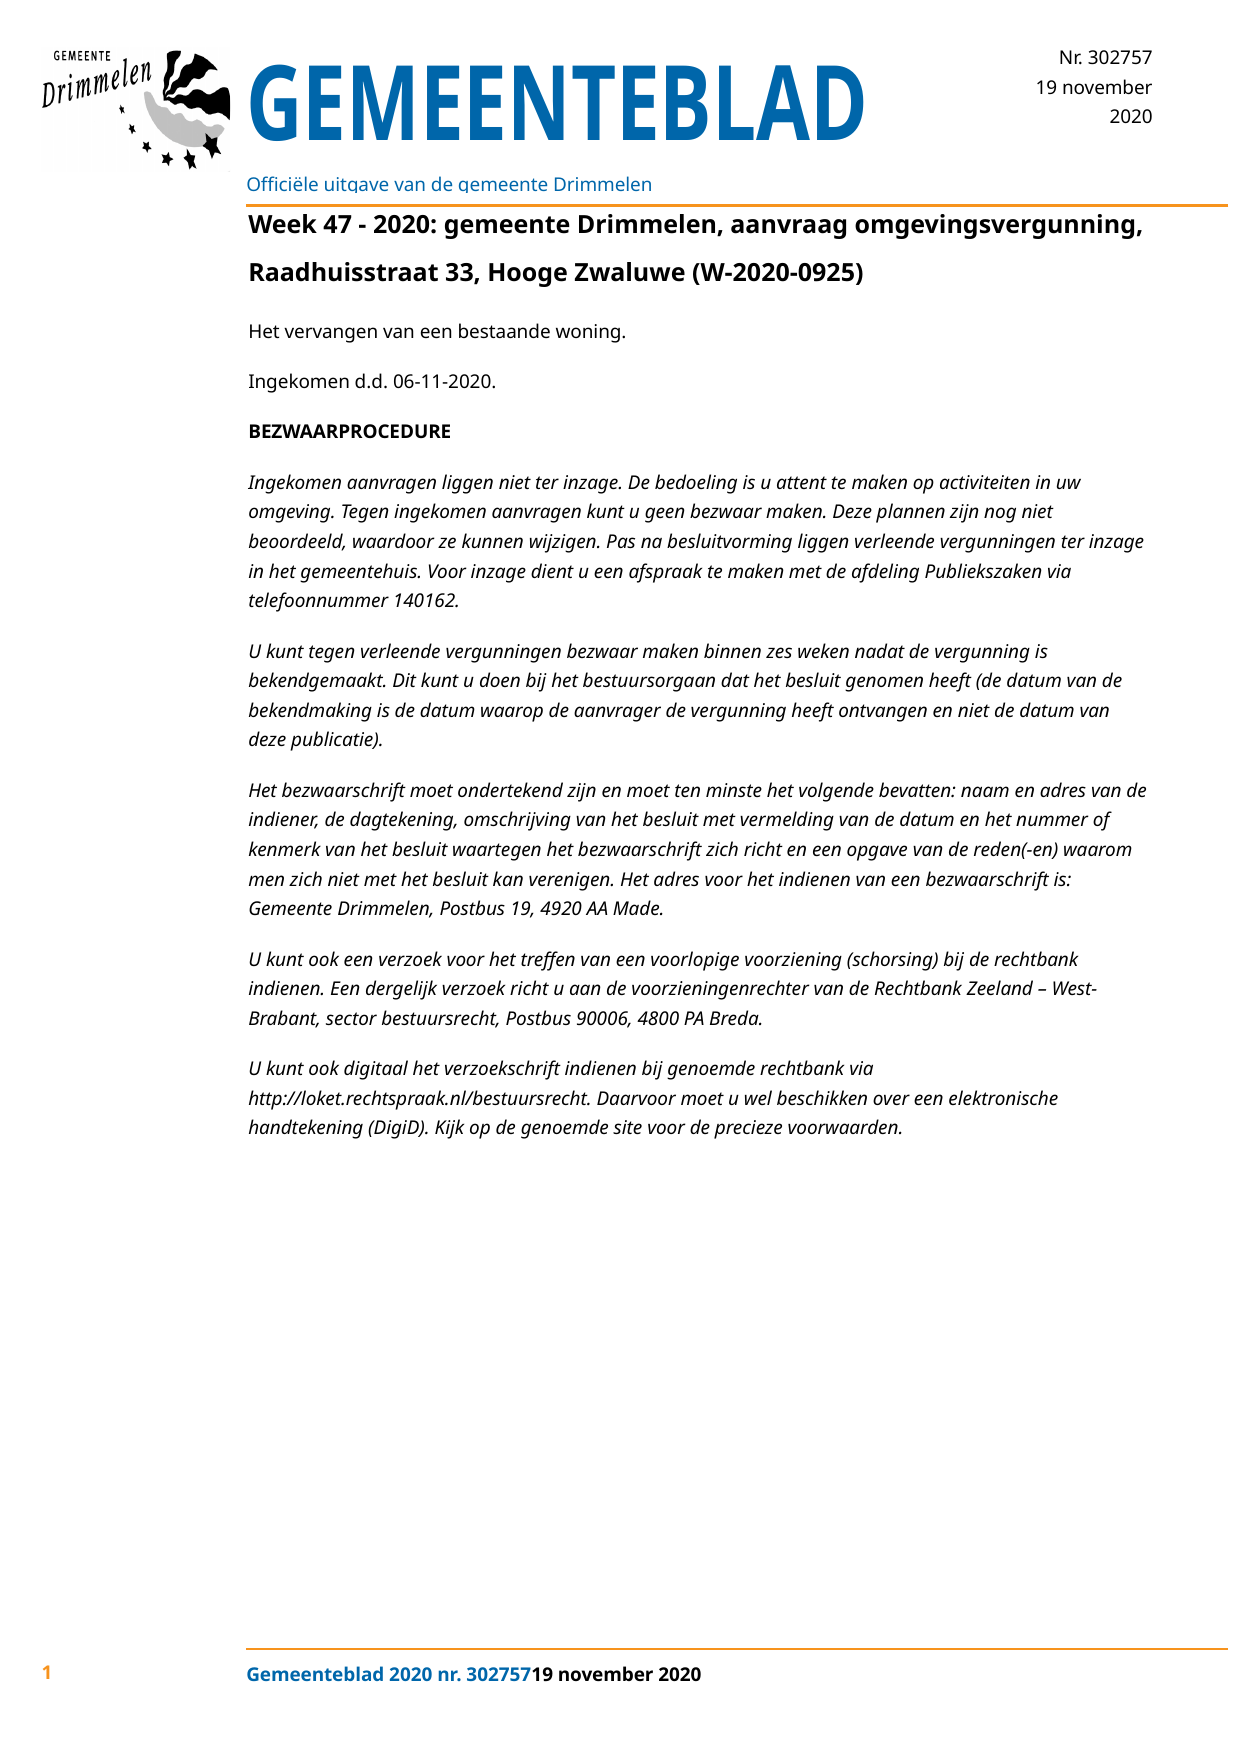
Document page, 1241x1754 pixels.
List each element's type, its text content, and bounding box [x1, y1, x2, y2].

text Ingekomen aanvragen liggen niet ter inzage. De bedoeling is u attent te maken op activiteiten in uw omgeving. Tegen ingekomen aanvragen kunt u geen bezwaar maken. Deze plannen zijn nog niet beoordeeld, waardoor ze kunnen wijzigen. Pas na besluitvorming liggen verleende vergunningen ter inzage in het gemeentehuis. Voor inzage dient u een afspraak te maken met de afdeling Publiekszaken via telefoonnummer 140162. [248, 469, 1152, 613]
text BEZWAARPROCEDURE [248, 419, 1152, 444]
text U kunt tegen verleende vergunningen bezwaar maken binnen zes weken nadat de vergunning is bekendgemaakt. Dit kunt u doen bij het bestuursorgaan dat het besluit genomen heeft (de datum van de bekendmaking is de datum waarop de aanvrager de vergunning heeft ontvangen en niet de datum van deze publicatie). [248, 638, 1152, 752]
text U kunt ook een verzoek voor het treffen van een voorlopige voorziening (schorsing) bij de rechtbank indienen. Een dergelijk verzoek richt u aan de voorzieningenrechter van de Rechtbank Zeeland – West-Brabant, sector bestuursrecht, Postbus 90006, 4800 PA Breda. [248, 946, 1152, 1031]
text Week 47 - 2020: gemeente Drimmelen, aanvraag omgevingsvergunning, Raadhuisstraat 33, Hooge Zwaluwe (W-2020-0925) [248, 207, 1152, 288]
text Het bezwaarschrift moet ondertekend zijn en moet ten minste het volgende bevatten: naam en adres van de indiener, de dagtekening, omschrijving van het besluit met vermelding van de datum en het nummer of kenmerk van het besluit waartegen het bezwaarschrift zich richt en een opgave van de reden(-en) waarom men zich niet met het besluit kan verenigen. Het adres voor het indienen van een bezwaarschrift is: Gemeente Drimmelen, Postbus 19, 4920 AA Made. [248, 777, 1152, 921]
text Het vervangen van een bestaande woning. [248, 318, 1152, 344]
text Ingekomen d.d. 06-11-2020. [248, 368, 1152, 394]
picture [41, 47, 231, 172]
text U kunt ook digitaal het verzoekschrift indienen bij genoemde rechtbank via http://loket.rechtspraak.nl/bestuursrecht. Daarvoor moet u wel beschikken over een elektronische handtekening (DigiD). Kijk op de genoemde site voor de precieze voorwaarden. [248, 1055, 1152, 1140]
